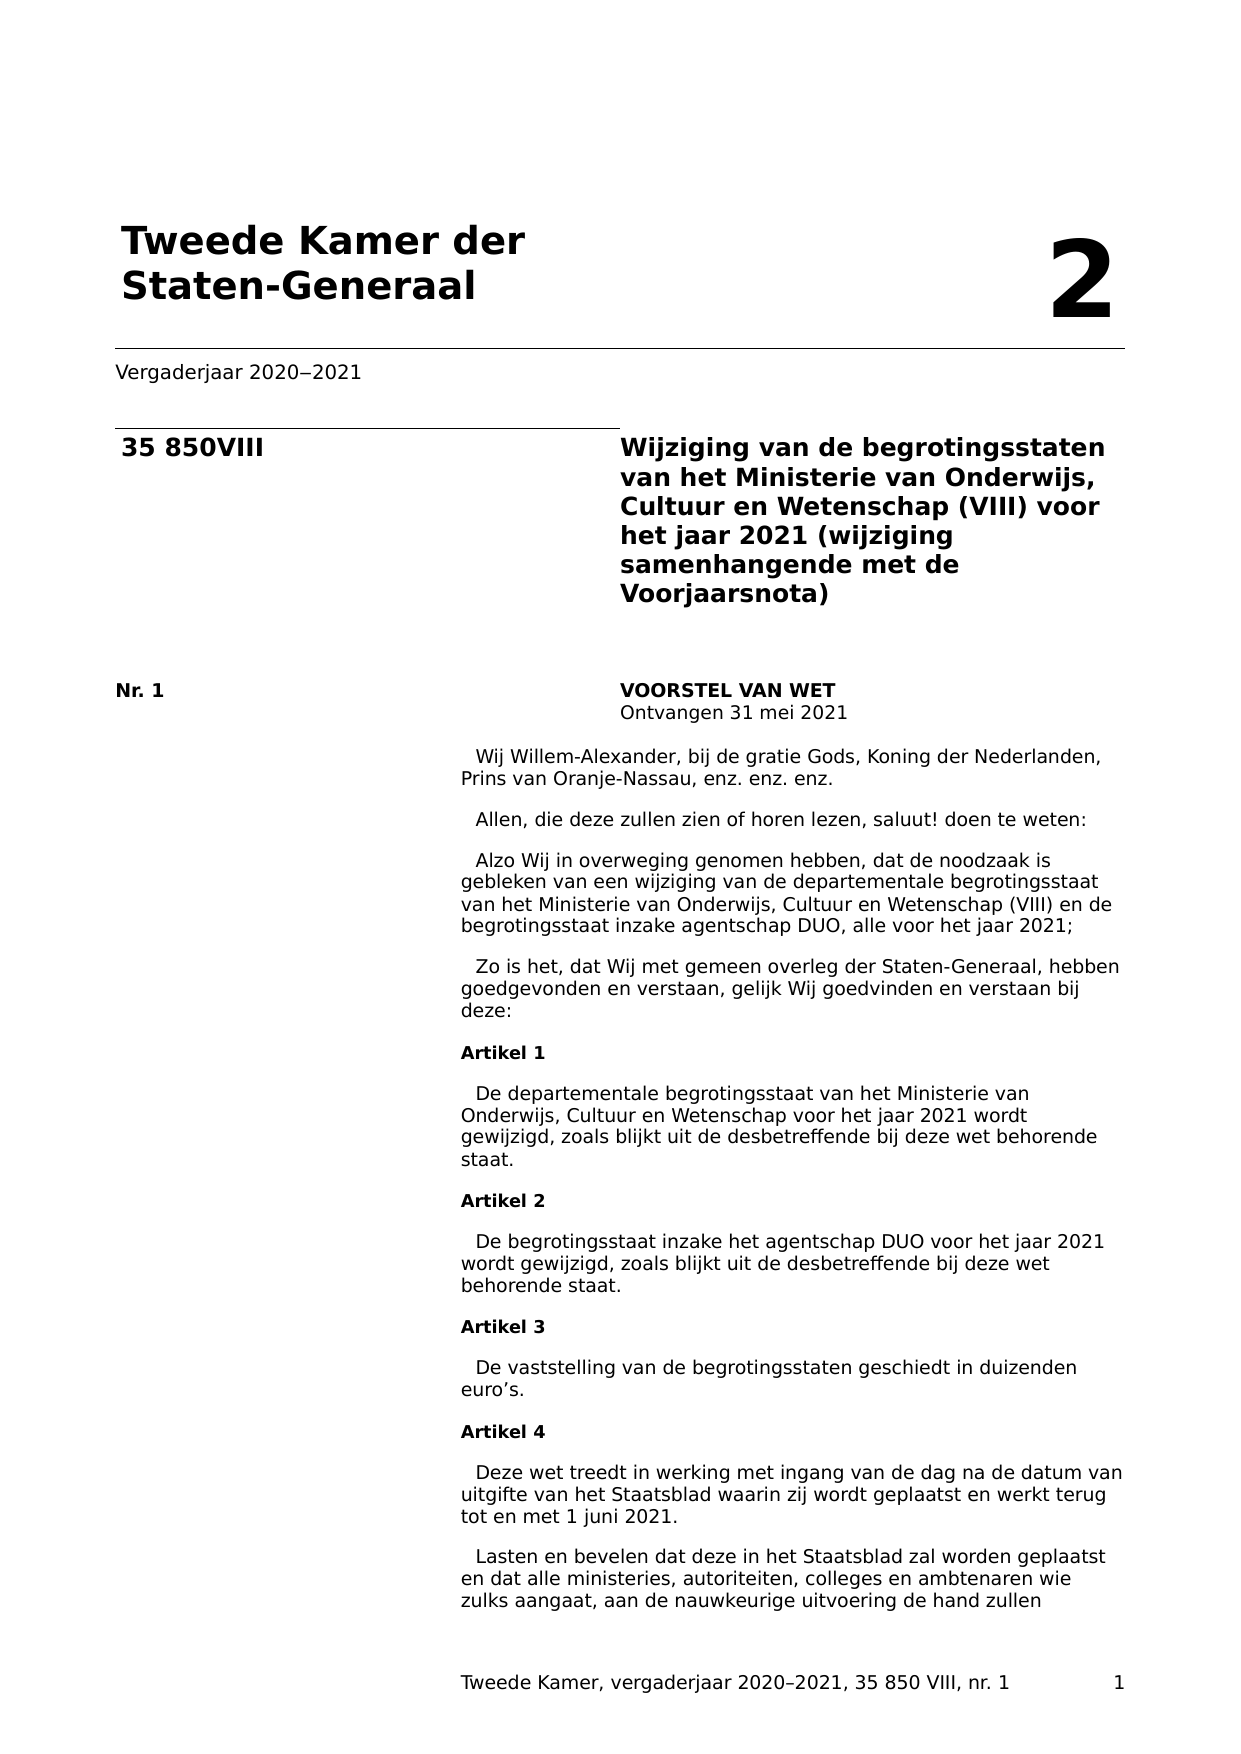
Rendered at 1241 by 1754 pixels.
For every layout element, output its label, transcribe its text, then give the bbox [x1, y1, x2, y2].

table_header Tweede Kamer der Staten-Generaal [115, 213, 620, 348]
text Wij Willem-Alexander, bij de gratie Gods, Koning der Nederlanden, Prins van Oranje-Nassau, enz. enz. enz. [461, 746, 1125, 790]
title Artikel 2 [461, 1189, 1125, 1212]
table_cell Vergaderjaar 2020‒2021 [115, 349, 1125, 384]
table_header VOORSTEL VAN WET Ontvangen 31 mei 2021 [620, 680, 1125, 746]
table_header Wijziging van de begrotingsstaten van het Ministerie van Onderwijs, Cultuur en Wetenschap (VIII) voor het jaar 2021 (wijziging samenhangende met de Voorjaarsnota) [620, 428, 1125, 614]
text Alzo Wij in overweging genomen hebben, dat de noodzaak is gebleken van een wijziging van de departementale begrotingsstaat van het Ministerie van Onderwijs, Cultuur en Wetenschap (VIII) en de begrotingsstaat inzake agentschap DUO, alle voor het jaar 2021; [461, 849, 1125, 937]
text Deze wet treedt in werking met ingang van de dag na de datum van uitgifte van het Staatsblad waarin zij wordt geplaatst en werkt terug tot en met 1 juni 2021. [461, 1462, 1125, 1527]
table_header Nr. 1 [115, 680, 620, 746]
text Allen, die deze zullen zien of horen lezen, saluut! doen te weten: [461, 809, 1125, 831]
title Artikel 1 [461, 1041, 1125, 1064]
text De vaststelling van de begrotingsstaten geschiedt in duizenden euro’s. [461, 1357, 1125, 1401]
text Lasten en bevelen dat deze in het Staatsblad zal worden geplaatst en dat alle ministeries, autoriteiten, colleges en ambtenaren wie zulks aangaat, aan de nauwkeurige uitvoering de hand zullen [461, 1546, 1125, 1612]
text De begrotingsstaat inzake het agentschap DUO voor het jaar 2021 wordt gewijzigd, zoals blijkt uit de desbetreffende bij deze wet behorende staat. [461, 1231, 1125, 1297]
table_header 35 850VIII [115, 429, 620, 614]
title Artikel 3 [461, 1316, 1125, 1338]
table_header 2 [620, 213, 1125, 348]
text Zo is het, dat Wij met gemeen overleg der Staten-Generaal, hebben goedgevonden en verstaan, gelijk Wij goedvinden en verstaan bij deze: [461, 956, 1125, 1022]
text De departementale begrotingsstaat van het Ministerie van Onderwijs, Cultuur en Wetenschap voor het jaar 2021 wordt gewijzigd, zoals blijkt uit de desbetreffende bij deze wet behorende staat. [461, 1082, 1125, 1170]
title Artikel 4 [461, 1420, 1125, 1443]
